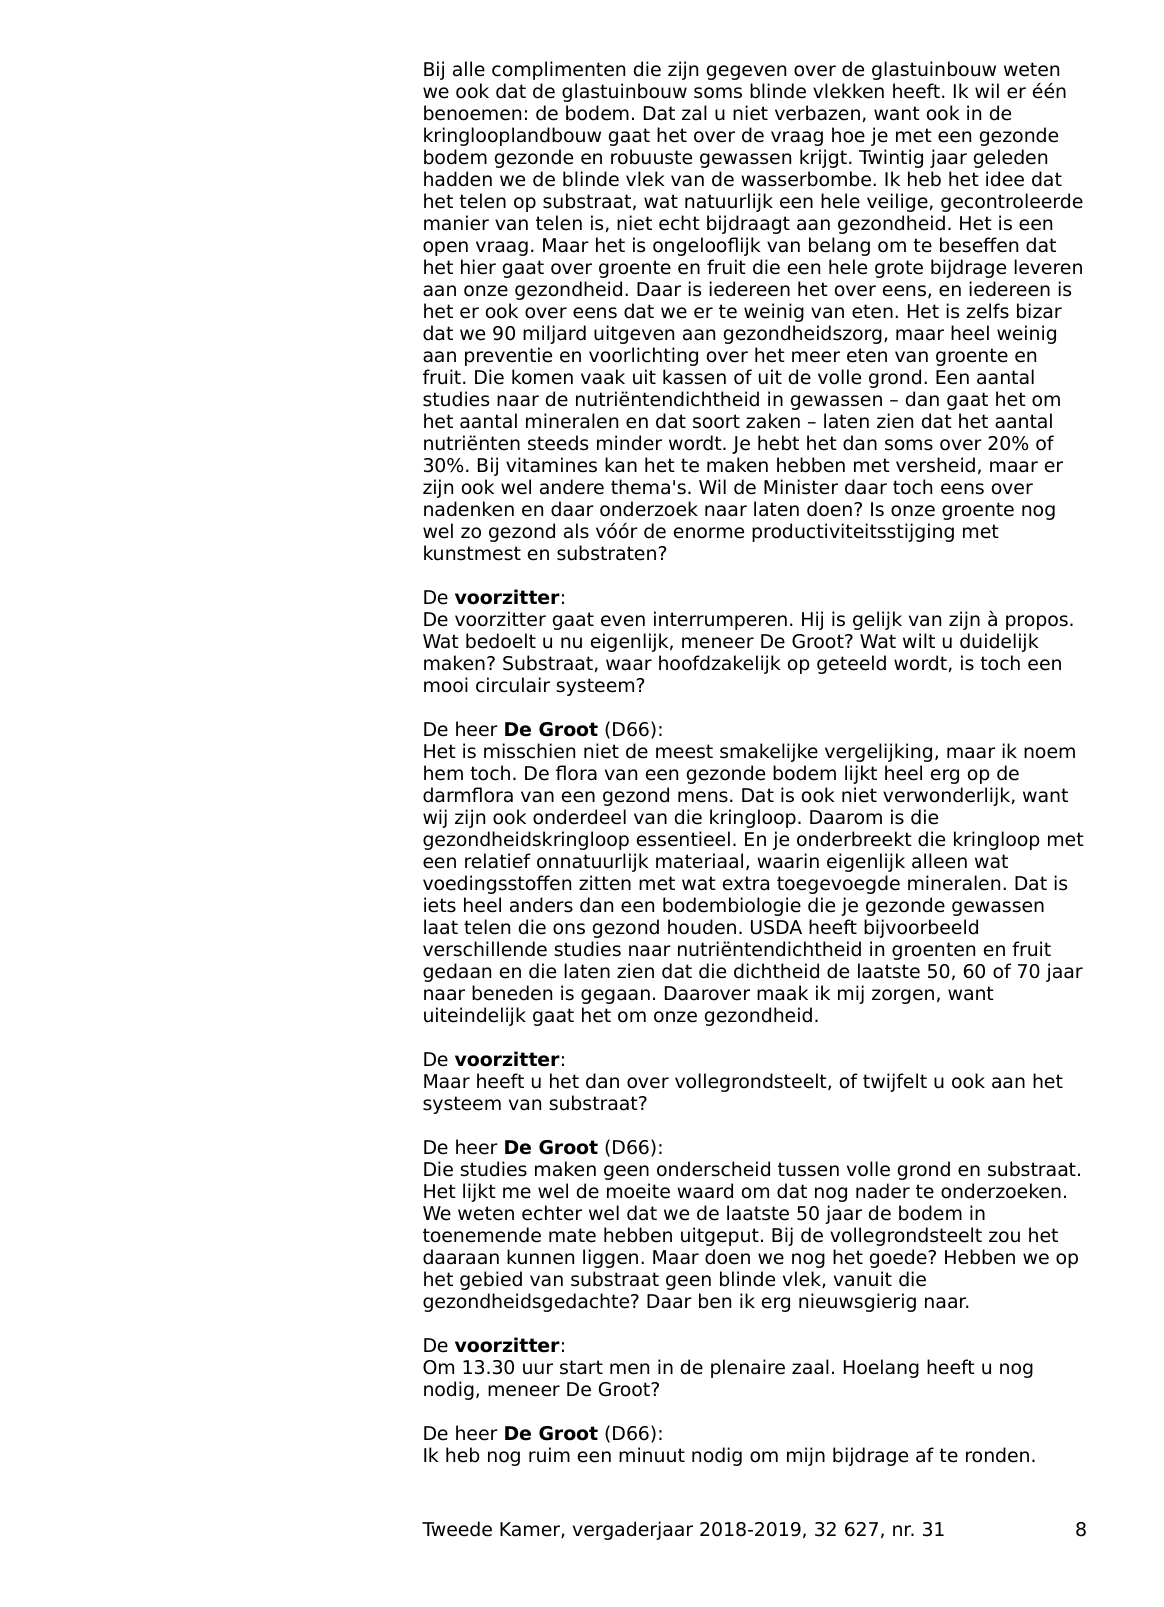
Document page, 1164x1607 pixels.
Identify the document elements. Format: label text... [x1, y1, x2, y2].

text De heer De Groot (D66): [422, 719, 1087, 741]
text De voorzitter: [422, 1335, 1087, 1357]
text De voorzitter gaat even interrumperen. Hij is gelijk van zijn à propos. Wat bedoelt u nu eigenlijk, meneer De Groot? Wat wilt u duidelijk maken? Substraat, waar hoofdzakelijk op geteeld wordt, is toch een mooi circulair systeem? [422, 609, 1087, 697]
text Ik heb nog ruim een minuut nodig om mijn bijdrage af te ronden. [422, 1445, 1087, 1467]
text De voorzitter: [422, 587, 1087, 609]
text Om 13.30 uur start men in de plenaire zaal. Hoelang heeft u nog nodig, meneer De Groot? [422, 1357, 1087, 1401]
text De voorzitter: [422, 1049, 1087, 1071]
text Bij alle complimenten die zijn gegeven over de glastuinbouw weten we ook dat de glastuinbouw soms blinde vlekken heeft. Ik wil er één benoemen: de bodem. Dat zal u niet verbazen, want ook in de kringlooplandbouw gaat het over de vraag hoe je met een gezonde bodem gezonde en robuuste gewassen krijgt. Twintig jaar geleden hadden we de blinde vlek van de wasserbombe. Ik heb het idee dat het telen op substraat, wat natuurlijk een hele veilige, gecontroleerde manier van telen is, niet echt bijdraagt aan gezondheid. Het is een open vraag. Maar het is ongelooflijk van belang om te beseffen dat het hier gaat over groente en fruit die een hele grote bijdrage leveren aan onze gezondheid. Daar is iedereen het over eens, en iedereen is het er ook over eens dat we er te weinig van eten. Het is zelfs bizar dat we 90 miljard uitgeven aan gezondheidszorg, maar heel weinig aan preventie en voorlichting over het meer eten van groente en fruit. Die komen vaak uit kassen of uit de volle grond. Een aantal studies naar de nutriëntendichtheid in gewassen – dan gaat het om het aantal mineralen en dat soort zaken – laten zien dat het aantal nutriënten steeds minder wordt. Je hebt het dan soms over 20% of 30%. Bij vitamines kan het te maken hebben met versheid, maar er zijn ook wel andere thema's. Wil de Minister daar toch eens over nadenken en daar onderzoek naar laten doen? Is onze groente nog wel zo gezond als vóór de enorme productiviteitsstijging met kunstmest en substraten? [422, 59, 1087, 564]
text Maar heeft u het dan over vollegrondsteelt, of twijfelt u ook aan het systeem van substraat? [422, 1071, 1087, 1115]
text De heer De Groot (D66): [422, 1423, 1087, 1445]
text De heer De Groot (D66): [422, 1137, 1087, 1159]
text Het is misschien niet de meest smakelijke vergelijking, maar ik noem hem toch. De flora van een gezonde bodem lijkt heel erg op de darmflora van een gezond mens. Dat is ook niet verwonderlijk, want wij zijn ook onderdeel van die kringloop. Daarom is die gezondheidskringloop essentieel. En je onderbreekt die kringloop met een relatief onnatuurlijk materiaal, waarin eigenlijk alleen wat voedingsstoffen zitten met wat extra toegevoegde mineralen. Dat is iets heel anders dan een bodembiologie die je gezonde gewassen laat telen die ons gezond houden. USDA heeft bijvoorbeeld verschillende studies naar nutriëntendichtheid in groenten en fruit gedaan en die laten zien dat die dichtheid de laatste 50, 60 of 70 jaar naar beneden is gegaan. Daarover maak ik mij zorgen, want uiteindelijk gaat het om onze gezondheid. [422, 741, 1087, 1027]
text Die studies maken geen onderscheid tussen volle grond en substraat. Het lijkt me wel de moeite waard om dat nog nader te onderzoeken. We weten echter wel dat we de laatste 50 jaar de bodem in toenemende mate hebben uitgeput. Bij de vollegrondsteelt zou het daaraan kunnen liggen. Maar doen we nog het goede? Hebben we op het gebied van substraat geen blinde vlek, vanuit die gezondheidsgedachte? Daar ben ik erg nieuwsgierig naar. [422, 1159, 1087, 1313]
